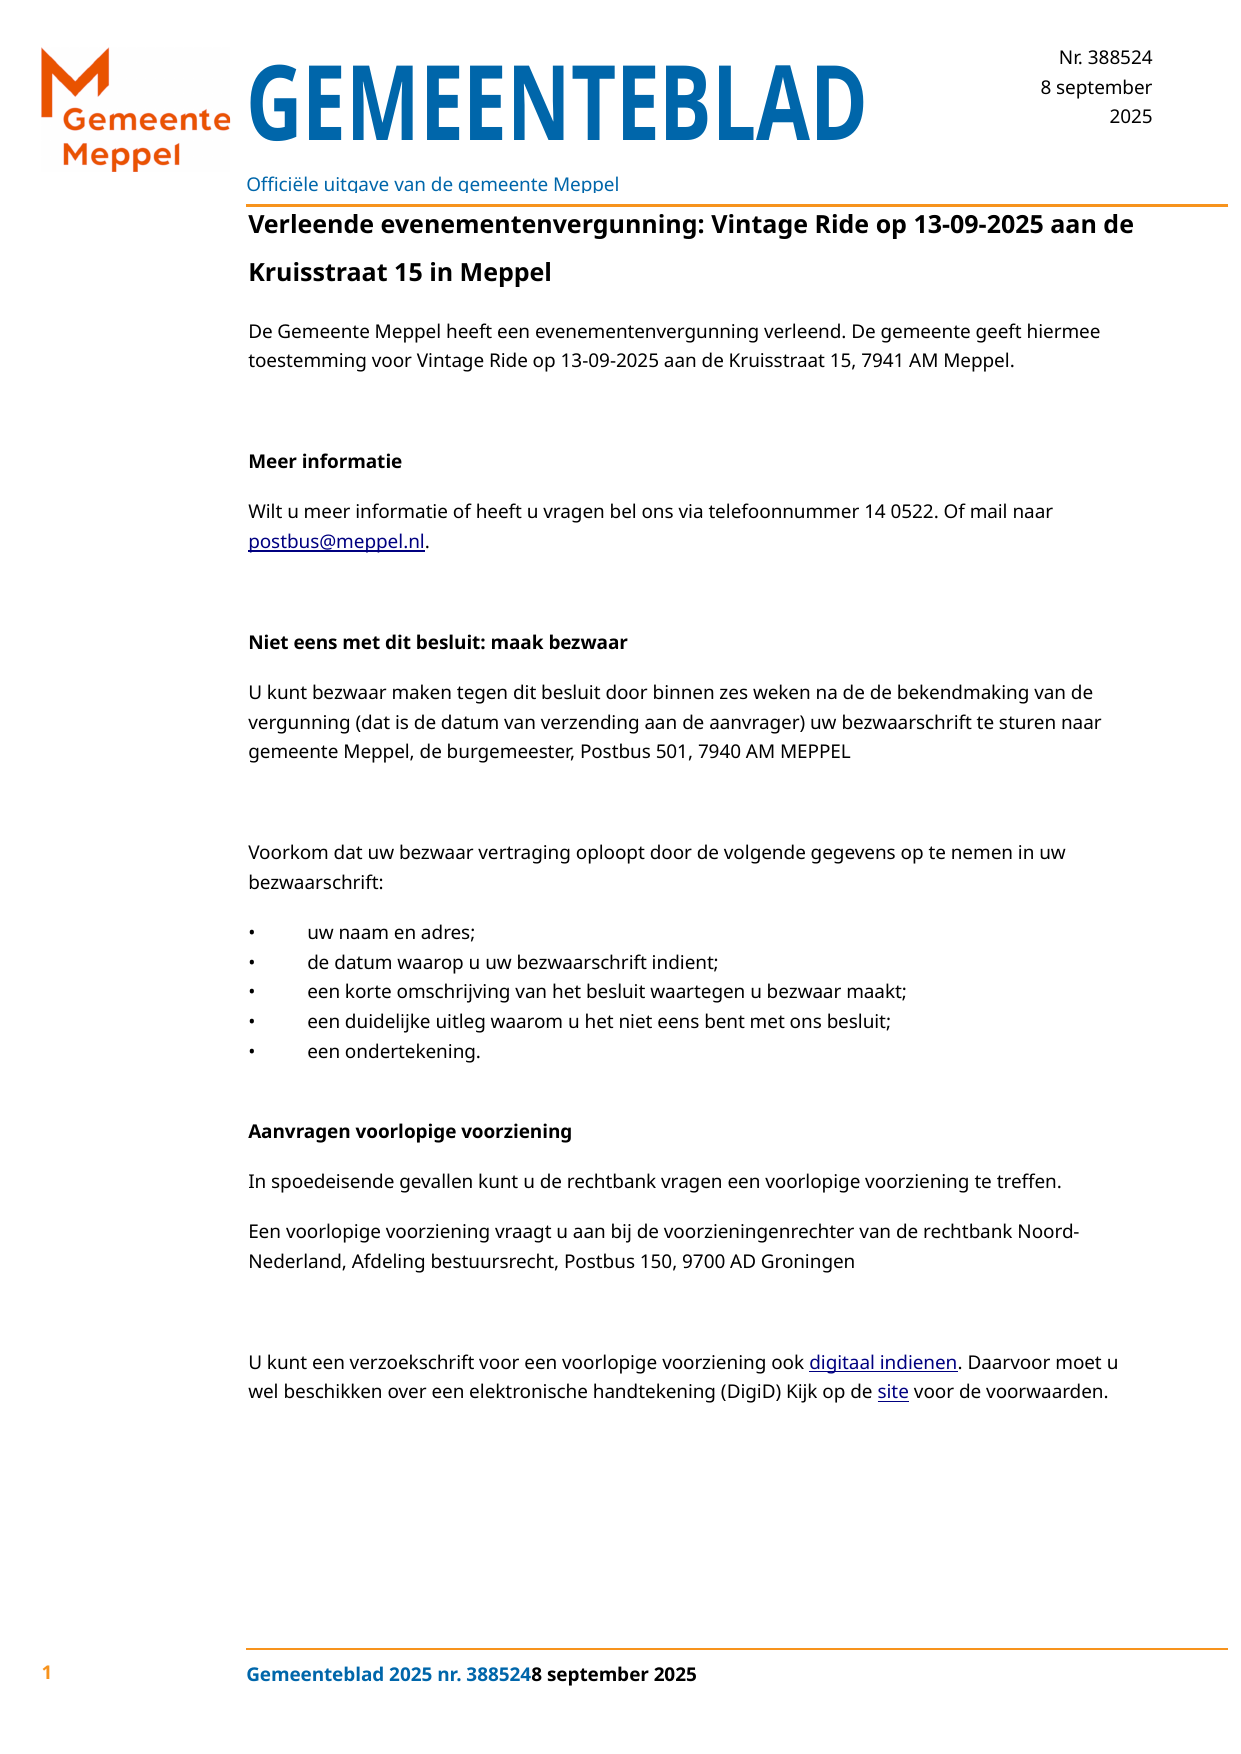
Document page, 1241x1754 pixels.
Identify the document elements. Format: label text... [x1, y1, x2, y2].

picture [41, 47, 231, 172]
list een korte omschrijving van het besluit waartegen u bezwaar maakt; [248, 979, 1152, 1004]
text De Gemeente Meppel heeft een evenementenvergunning verleend. De gemeente geeft hiermee toestemming voor Vintage Ride op 13-09-2025 aan de Kruisstraat 15, 7941 AM Meppel. [248, 318, 1152, 373]
text Voorkom dat uw bezwaar vertraging oploopt door de volgende gegevens op te nemen in uw bezwaarschrift: [248, 839, 1152, 895]
list een duidelijke uitleg waarom u het niet eens bent met ons besluit; [248, 1008, 1152, 1034]
list een ondertekening. [248, 1038, 1152, 1064]
text U kunt bezwaar maken tegen dit besluit door binnen zes weken na de de bekendmaking van de vergunning (dat is de datum van verzending aan de aanvrager) uw bezwaarschrift te sturen naar gemeente Meppel, de burgemeester, Postbus 501, 7940 AM MEPPEL [248, 679, 1152, 764]
text Een voorlopige voorziening vraagt u aan bij de voorzieningenrechter van de rechtbank Noord-Nederland, Afdeling bestuursrecht, Postbus 150, 9700 AD Groningen [248, 1219, 1152, 1274]
text Wilt u meer informatie of heeft u vragen bel ons via telefoonnummer 14 0522. Of mail naar postbus@meppel.nl. [248, 499, 1152, 554]
text Niet eens met dit besluit: maak bezwaar [248, 629, 1152, 655]
list uw naam en adres; [248, 919, 1152, 945]
list de datum waarop u uw bezwaarschrift indient; [248, 949, 1152, 975]
text Aanvragen voorlopige voorziening [248, 1118, 1152, 1144]
text Meer informatie [248, 448, 1152, 474]
text Verleende evenementenvergunning: Vintage Ride op 13-09-2025 aan de Kruisstraat 15 in Meppel [248, 207, 1152, 288]
text U kunt een verzoekschrift voor een voorlopige voorziening ook digitaal indienen. Daarvoor moet u wel beschikken over een elektronische handtekening (DigiD) Kijk op de site voor de voorwaarden. [248, 1349, 1152, 1404]
text In spoedeisende gevallen kunt u de rechtbank vragen een voorlopige voorziening te treffen. [248, 1168, 1152, 1194]
